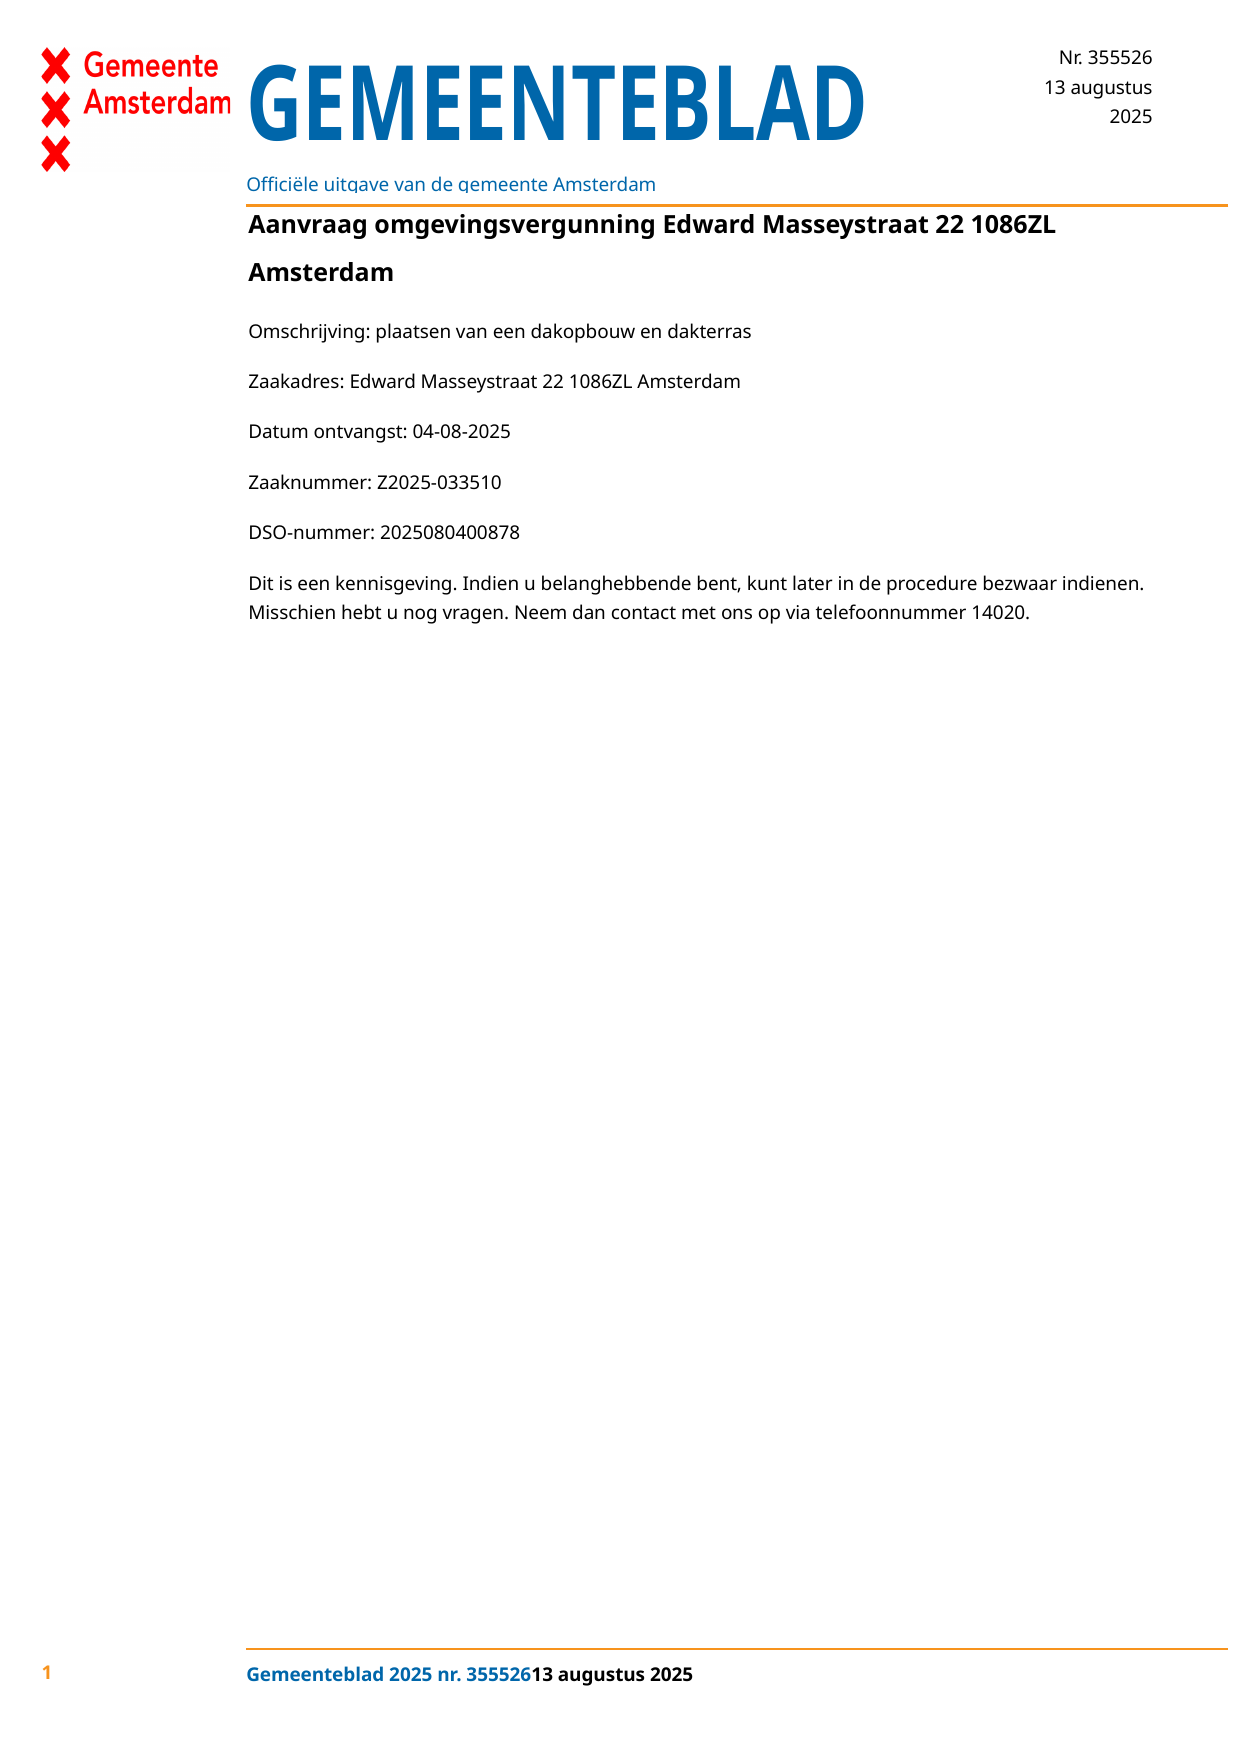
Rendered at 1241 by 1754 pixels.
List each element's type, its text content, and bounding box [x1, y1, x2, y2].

text DSO-nummer: 2025080400878 [248, 519, 1152, 545]
text Zaaknummer: Z2025-033510 [248, 469, 1152, 495]
picture [41, 47, 231, 172]
text Aanvraag omgevingsvergunning Edward Masseystraat 22 1086ZL Amsterdam [248, 207, 1152, 288]
text Omschrijving: plaatsen van een dakopbouw en dakterras [248, 318, 1152, 344]
text Zaakadres: Edward Masseystraat 22 1086ZL Amsterdam [248, 368, 1152, 394]
text Datum ontvangst: 04-08-2025 [248, 419, 1152, 444]
text Dit is een kennisgeving. Indien u belanghebbende bent, kunt later in de procedure bezwaar indienen. Misschien hebt u nog vragen. Neem dan contact met ons op via telefoonnummer 14020. [248, 570, 1152, 625]
